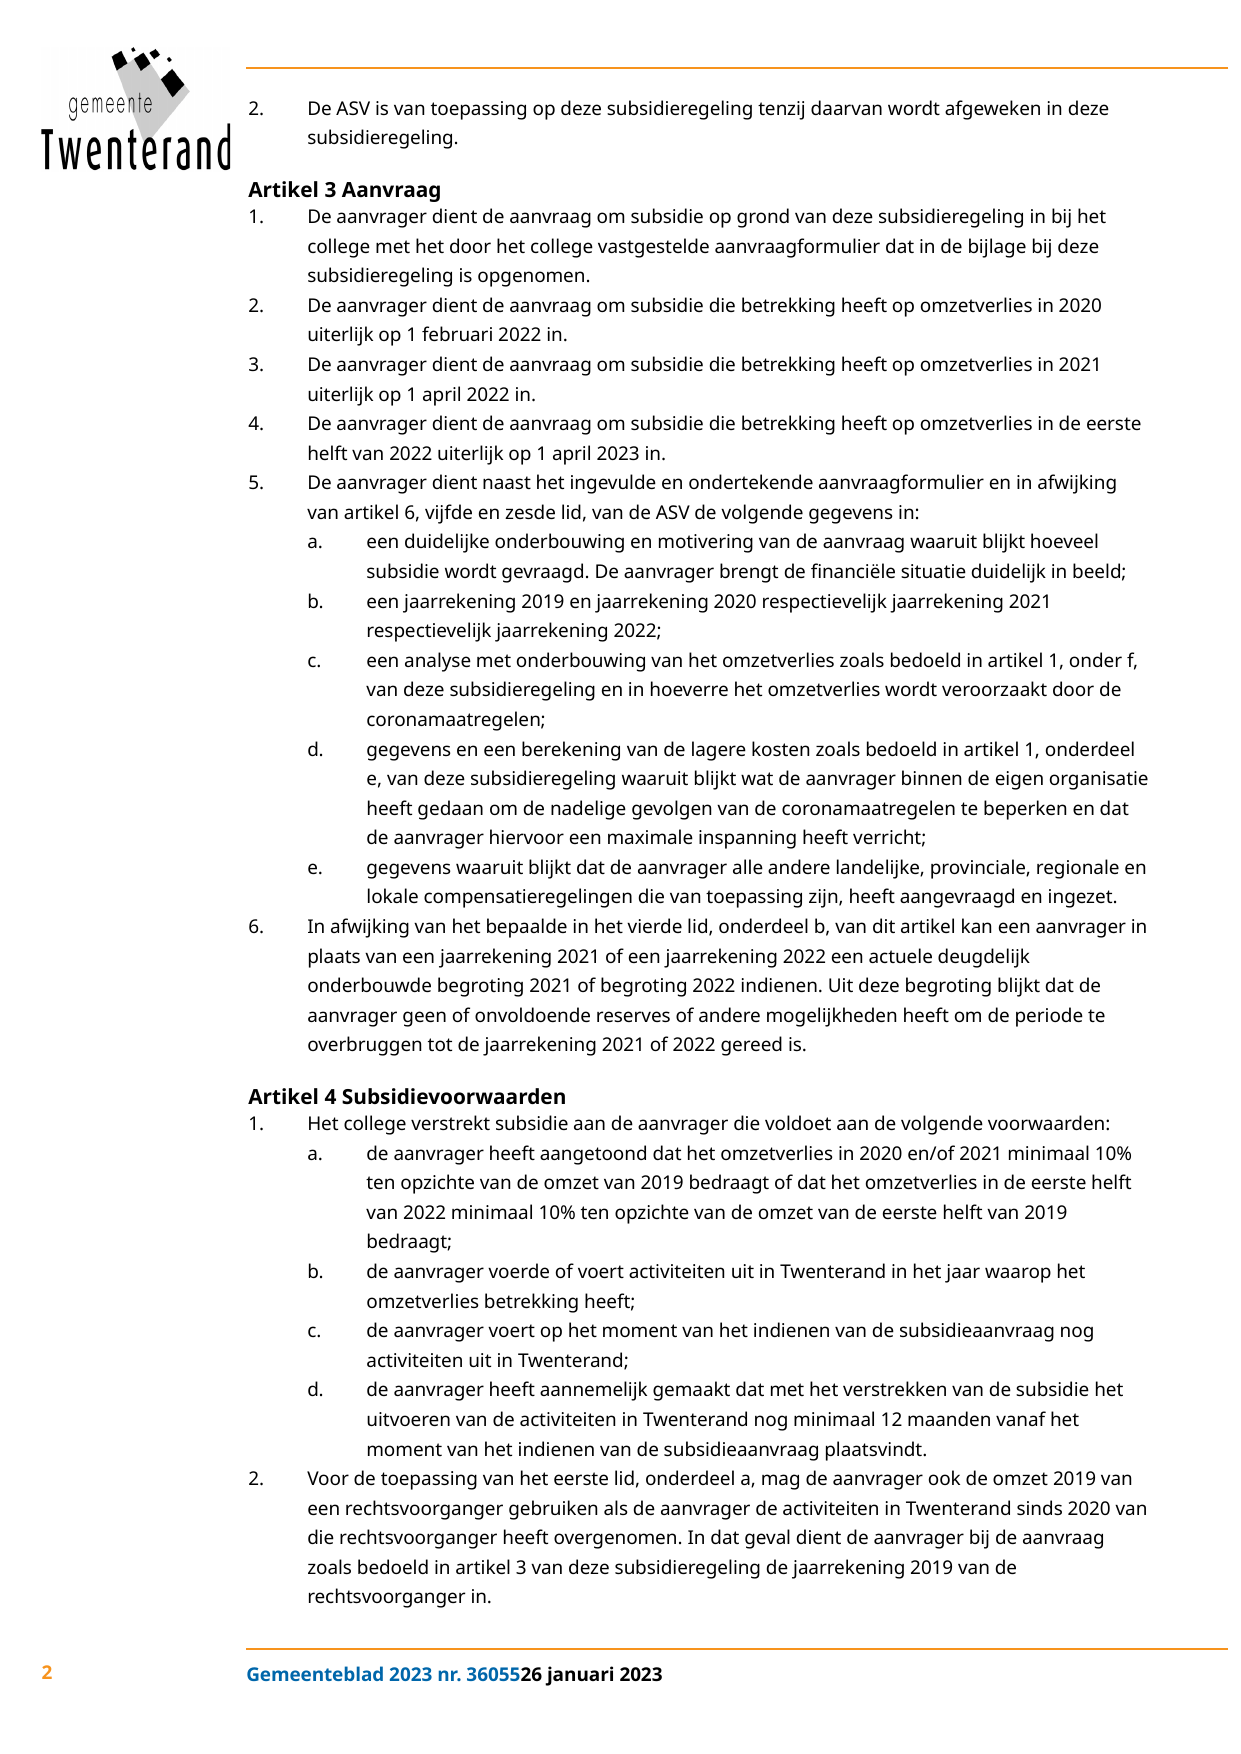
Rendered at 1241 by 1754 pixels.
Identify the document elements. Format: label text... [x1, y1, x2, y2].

text Artikel 4 Subsidievoorwaarden [248, 1082, 1152, 1110]
list de aanvrager voerde of voert activiteiten uit in Twenterand in het jaar waarop het omzetverlies betrekking heeft; [307, 1258, 1152, 1314]
list gegevens en een berekening van de lagere kosten zoals bedoeld in artikel 1, onderdeel e, van deze subsidieregeling waaruit blijkt wat de aanvrager binnen de eigen organisatie heeft gedaan om de nadelige gevolgen van de coronamaatregelen te beperken en dat de aanvrager hiervoor een maximale inspanning heeft verricht; [307, 736, 1152, 850]
list De aanvrager dient de aanvraag om subsidie die betrekking heeft op omzetverlies in 2020 uiterlijk op 1 februari 2022 in. [248, 292, 1152, 347]
list De aanvrager dient de aanvraag om subsidie die betrekking heeft op omzetverlies in de eerste helft van 2022 uiterlijk op 1 april 2023 in. [248, 410, 1152, 466]
list De ASV is van toepassing op deze subsidieregeling tenzij daarvan wordt afgeweken in deze subsidieregeling. [248, 95, 1152, 150]
list In afwijking van het bepaalde in het vierde lid, onderdeel b, van dit artikel kan een aanvrager in plaats van een jaarrekening 2021 of een jaarrekening 2022 een actuele deugdelijk onderbouwde begroting 2021 of begroting 2022 indienen. Uit deze begroting blijkt dat de aanvrager geen of onvoldoende reserves of andere mogelijkheden heeft om de periode te overbruggen tot de jaarrekening 2021 of 2022 gereed is. [248, 913, 1152, 1057]
text Artikel 3 Aanvraag [248, 175, 1152, 203]
list een duidelijke onderbouwing en motivering van de aanvraag waaruit blijkt hoeveel subsidie wordt gevraagd. De aanvrager brengt de financiële situatie duidelijk in beeld; [307, 529, 1152, 584]
list de aanvrager heeft aannemelijk gemaakt dat met het verstrekken van de subsidie het uitvoeren van de activiteiten in Twenterand nog minimaal 12 maanden vanaf het moment van het indienen van de subsidieaanvraag plaatsvindt. [307, 1377, 1152, 1462]
list gegevens waaruit blijkt dat de aanvrager alle andere landelijke, provinciale, regionale en lokale compensatieregelingen die van toepassing zijn, heeft aangevraagd en ingezet. [307, 854, 1152, 909]
list Voor de toepassing van het eerste lid, onderdeel a, mag de aanvrager ook de omzet 2019 van een rechtsvoorganger gebruiken als de aanvrager de activiteiten in Twenterand sinds 2020 van die rechtsvoorganger heeft overgenomen. In dat geval dient de aanvrager bij de aanvraag zoals bedoeld in artikel 3 van deze subsidieregeling de jaarrekening 2019 van de rechtsvoorganger in. [248, 1465, 1152, 1609]
list Het college verstrekt subsidie aan de aanvrager die voldoet aan de volgende voorwaarden: [248, 1110, 1152, 1136]
picture [41, 47, 231, 172]
list De aanvrager dient de aanvraag om subsidie op grond van deze subsidieregeling in bij het college met het door het college vastgestelde aanvraagformulier dat in de bijlage bij deze subsidieregeling is opgenomen. [248, 203, 1152, 288]
list de aanvrager heeft aangetoond dat het omzetverlies in 2020 en/of 2021 minimaal 10% ten opzichte van de omzet van 2019 bedraagt of dat het omzetverlies in de eerste helft van 2022 minimaal 10% ten opzichte van de omzet van de eerste helft van 2019 bedraagt; [307, 1140, 1152, 1254]
list De aanvrager dient de aanvraag om subsidie die betrekking heeft op omzetverlies in 2021 uiterlijk op 1 april 2022 in. [248, 351, 1152, 406]
list een jaarrekening 2019 en jaarrekening 2020 respectievelijk jaarrekening 2021 respectievelijk jaarrekening 2022; [307, 588, 1152, 643]
list De aanvrager dient naast het ingevulde en ondertekende aanvraagformulier en in afwijking van artikel 6, vijfde en zesde lid, van de ASV de volgende gegevens in: [248, 469, 1152, 525]
list de aanvrager voert op het moment van het indienen van de subsidieaanvraag nog activiteiten uit in Twenterand; [307, 1317, 1152, 1373]
list een analyse met onderbouwing van het omzetverlies zoals bedoeld in artikel 1, onder f, van deze subsidieregeling en in hoeverre het omzetverlies wordt veroorzaakt door de coronamaatregelen; [307, 647, 1152, 732]
